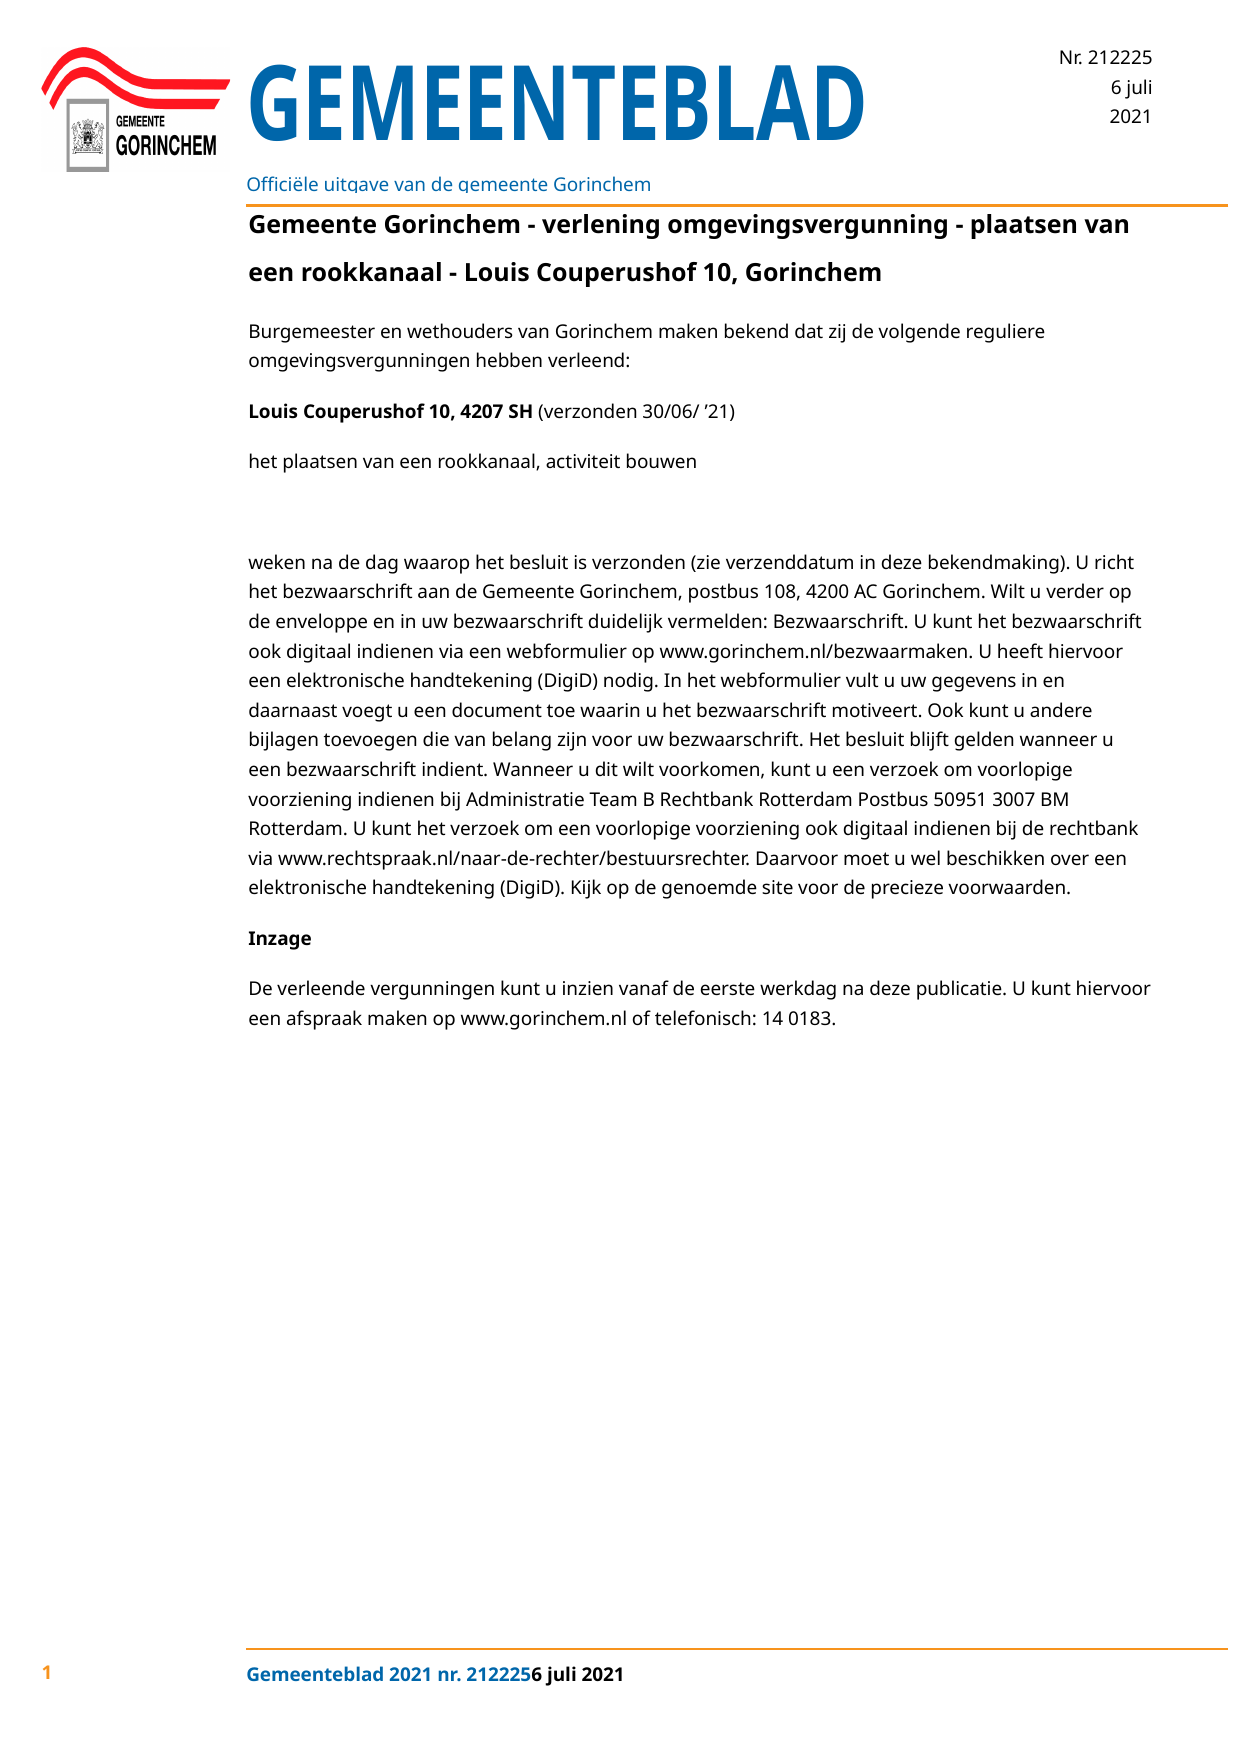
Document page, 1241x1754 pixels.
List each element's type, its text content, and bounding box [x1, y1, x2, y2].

text Louis Couperushof 10, 4207 SH (verzonden 30/06/ ’21) [248, 398, 1152, 424]
text Inzage [248, 925, 1152, 951]
text weken na de dag waarop het besluit is verzonden (zie verzenddatum in deze bekendmaking). U richt het bezwaarschrift aan de Gemeente Gorinchem, postbus 108, 4200 AC Gorinchem. Wilt u verder op de enveloppe en in uw bezwaarschrift duidelijk vermelden: Bezwaarschrift. U kunt het bezwaarschrift ook digitaal indienen via een webformulier op www.gorinchem.nl/bezwaarmaken. U heeft hiervoor een elektronische handtekening (DigiD) nodig. In het webformulier vult u uw gegevens in en daarnaast voegt u een document toe waarin u het bezwaarschrift motiveert. Ook kunt u andere bijlagen toevoegen die van belang zijn voor uw bezwaarschrift. Het besluit blijft gelden wanneer u een bezwaarschrift indient. Wanneer u dit wilt voorkomen, kunt u een verzoek om voorlopige voorziening indienen bij Administratie Team B Rechtbank Rotterdam Postbus 50951 3007 BM Rotterdam. U kunt het verzoek om een voorlopige voorziening ook digitaal indienen bij de rechtbank via www.rechtspraak.nl/naar-de-rechter/bestuursrechter. Daarvoor moet u wel beschikken over een elektronische handtekening (DigiD). Kijk op de genoemde site voor de precieze voorwaarden. [248, 549, 1152, 900]
text Burgemeester en wethouders van Gorinchem maken bekend dat zij de volgende reguliere omgevingsvergunningen hebben verleend: [248, 318, 1152, 373]
text het plaatsen van een rookkanaal, activiteit bouwen [248, 448, 1152, 474]
text Gemeente Gorinchem - verlening omgevingsvergunning - plaatsen van een rookkanaal - Louis Couperushof 10, Gorinchem [248, 207, 1152, 288]
picture [41, 47, 231, 172]
text De verleende vergunningen kunt u inzien vanaf de eerste werkdag na deze publicatie. U kunt hiervoor een afspraak maken op www.gorinchem.nl of telefonisch: 14 0183. [248, 975, 1152, 1031]
